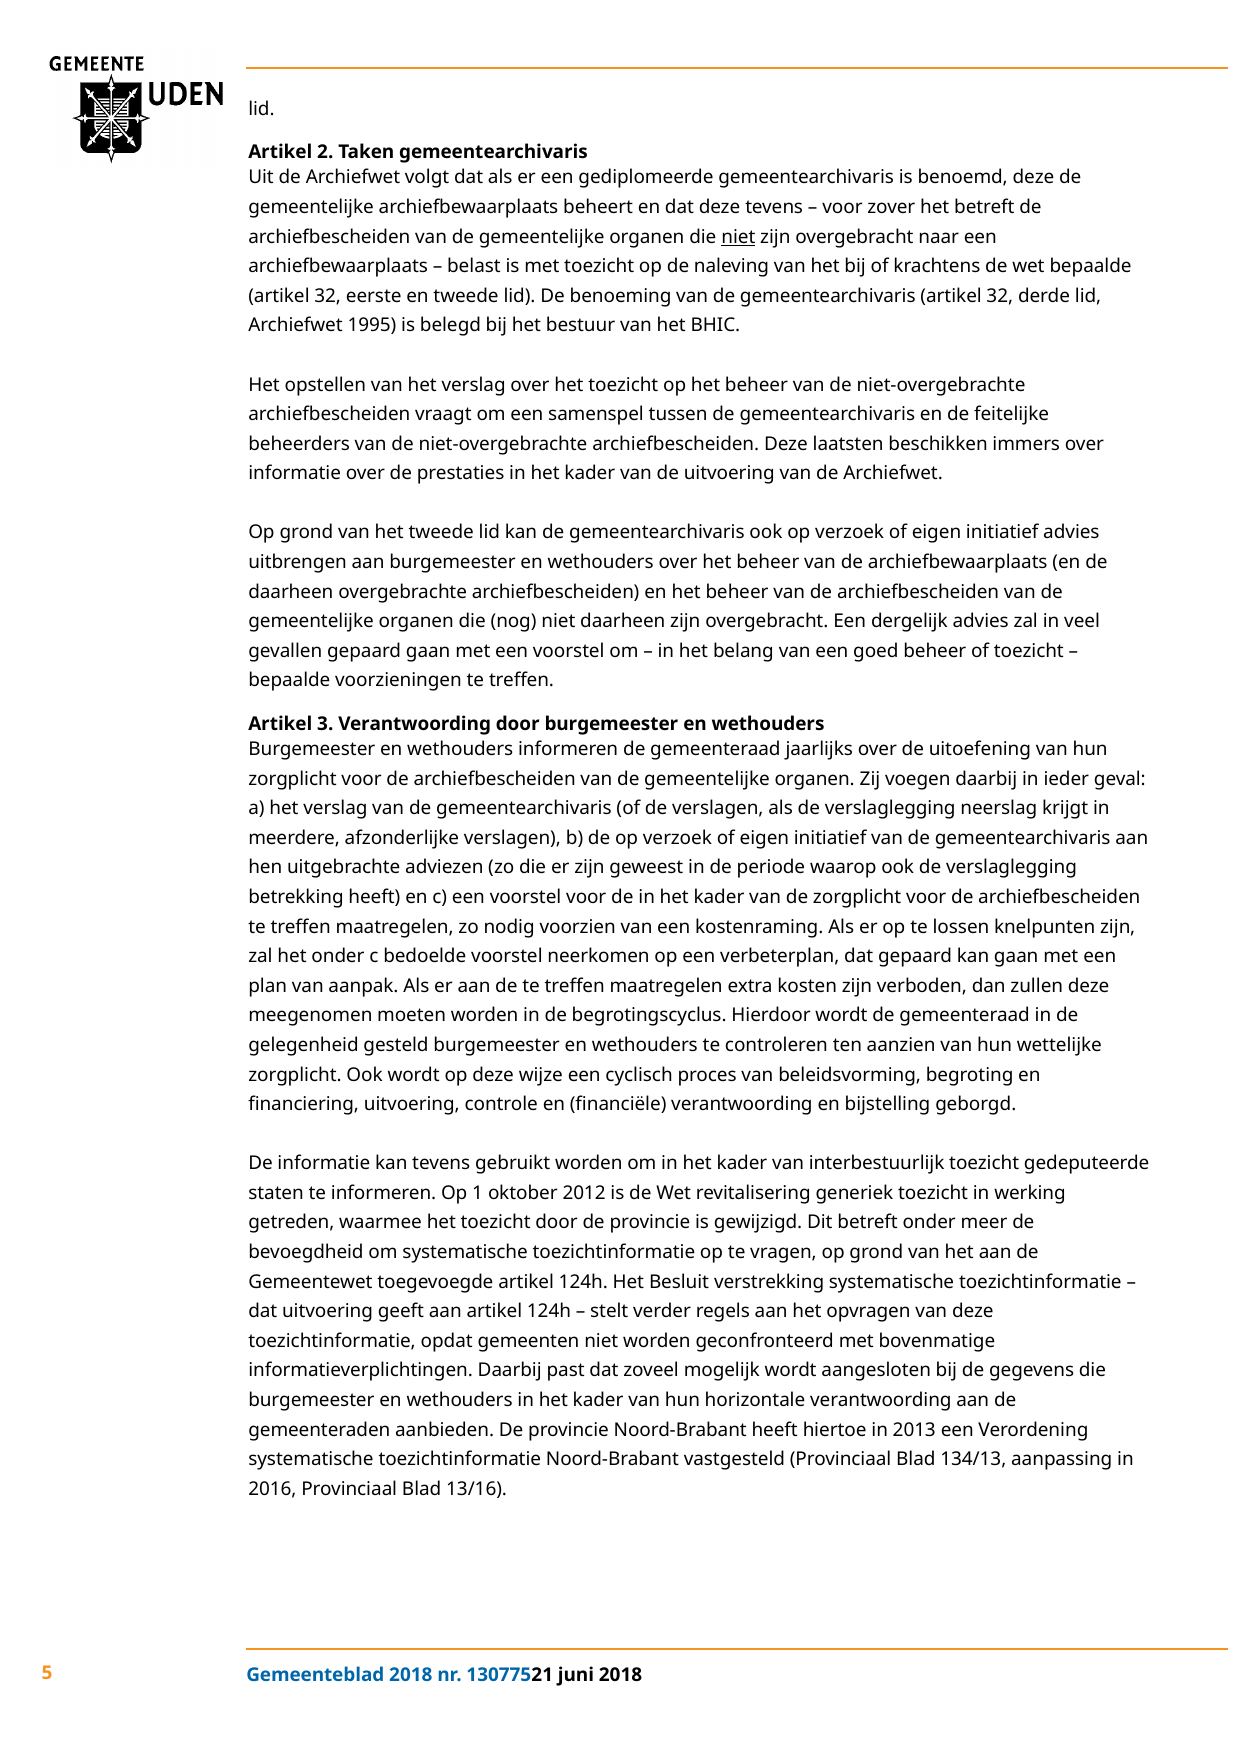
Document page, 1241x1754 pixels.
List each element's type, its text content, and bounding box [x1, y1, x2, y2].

picture [41, 47, 231, 172]
text Het opstellen van het verslag over het toezicht op het beheer van de niet-overgebrachte archiefbescheiden vraagt om een samenspel tussen de gemeentearchivaris en de feitelijke beheerders van de niet-overgebrachte archiefbescheiden. Deze laatsten beschikken immers over informatie over de prestaties in het kader van de uitvoering van de Archiefwet. [248, 371, 1152, 485]
text Artikel 3. Verantwoording door burgemeester en wethouders [248, 710, 1152, 735]
text lid. [248, 95, 1152, 121]
text De informatie kan tevens gebruikt worden om in het kader van interbestuurlijk toezicht gedeputeerde staten te informeren. Op 1 oktober 2012 is de Wet revitalisering generiek toezicht in werking getreden, waarmee het toezicht door de provincie is gewijzigd. Dit betreft onder meer de bevoegdheid om systematische toezichtinformatie op te vragen, op grond van het aan de Gemeentewet toegevoegde artikel 124h. Het Besluit verstrekking systematische toezichtinformatie – dat uitvoering geeft aan artikel 124h – stelt verder regels aan het opvragen van deze toezichtinformatie, opdat gemeenten niet worden geconfronteerd met bovenmatige informatieverplichtingen. Daarbij past dat zoveel mogelijk wordt aangesloten bij de gegevens die burgemeester en wethouders in het kader van hun horizontale verantwoording aan de gemeenteraden aanbieden. De provincie Noord-Brabant heeft hiertoe in 2013 een Verordening systematische toezichtinformatie Noord-Brabant vastgesteld (Provinciaal Blad 134/13, aanpassing in 2016, Provinciaal Blad 13/16). [248, 1149, 1152, 1501]
text Op grond van het tweede lid kan de gemeentearchivaris ook op verzoek of eigen initiatief advies uitbrengen aan burgemeester en wethouders over het beheer van de archiefbewaarplaats (en de daarheen overgebrachte archiefbescheiden) en het beheer van de archiefbescheiden van de gemeentelijke organen die (nog) niet daarheen zijn overgebracht. Een dergelijk advies zal in veel gevallen gepaard gaan met een voorstel om – in het belang van een goed beheer of toezicht – bepaalde voorzieningen te treffen. [248, 519, 1152, 692]
text Uit de Archiefwet volgt dat als er een gediplomeerde gemeentearchivaris is benoemd, deze de gemeentelijke archiefbewaarplaats beheert en dat deze tevens – voor zover het betreft de archiefbescheiden van de gemeentelijke organen die niet zijn overgebracht naar een archiefbewaarplaats – belast is met toezicht op de naleving van het bij of krachtens de wet bepaalde (artikel 32, eerste en tweede lid). De benoeming van de gemeentearchivaris (artikel 32, derde lid, Archiefwet 1995) is belegd bij het bestuur van het BHIC. [248, 164, 1152, 337]
text Burgemeester en wethouders informeren de gemeenteraad jaarlijks over de uitoefening van hun zorgplicht voor de archiefbescheiden van de gemeentelijke organen. Zij voegen daarbij in ieder geval: a) het verslag van de gemeentearchivaris (of de verslagen, als de verslaglegging neerslag krijgt in meerdere, afzonderlijke verslagen), b) de op verzoek of eigen initiatief van de gemeentearchivaris aan hen uitgebrachte adviezen (zo die er zijn geweest in de periode waarop ook de verslaglegging betrekking heeft) en c) een voorstel voor de in het kader van de zorgplicht voor de archiefbescheiden te treffen maatregelen, zo nodig voorzien van een kostenraming. Als er op te lossen knelpunten zijn, zal het onder c bedoelde voorstel neerkomen op een verbeterplan, dat gepaard kan gaan met een plan van aanpak. Als er aan de te treffen maatregelen extra kosten zijn verboden, dan zullen deze meegenomen moeten worden in de begrotingscyclus. Hierdoor wordt de gemeenteraad in de gelegenheid gesteld burgemeester en wethouders te controleren ten aanzien van hun wettelijke zorgplicht. Ook wordt op deze wijze een cyclisch proces van beleidsvorming, begroting en financiering, uitvoering, controle en (financiële) verantwoording en bijstelling geborgd. [248, 735, 1152, 1116]
text Artikel 2. Taken gemeentearchivaris [248, 138, 1152, 164]
